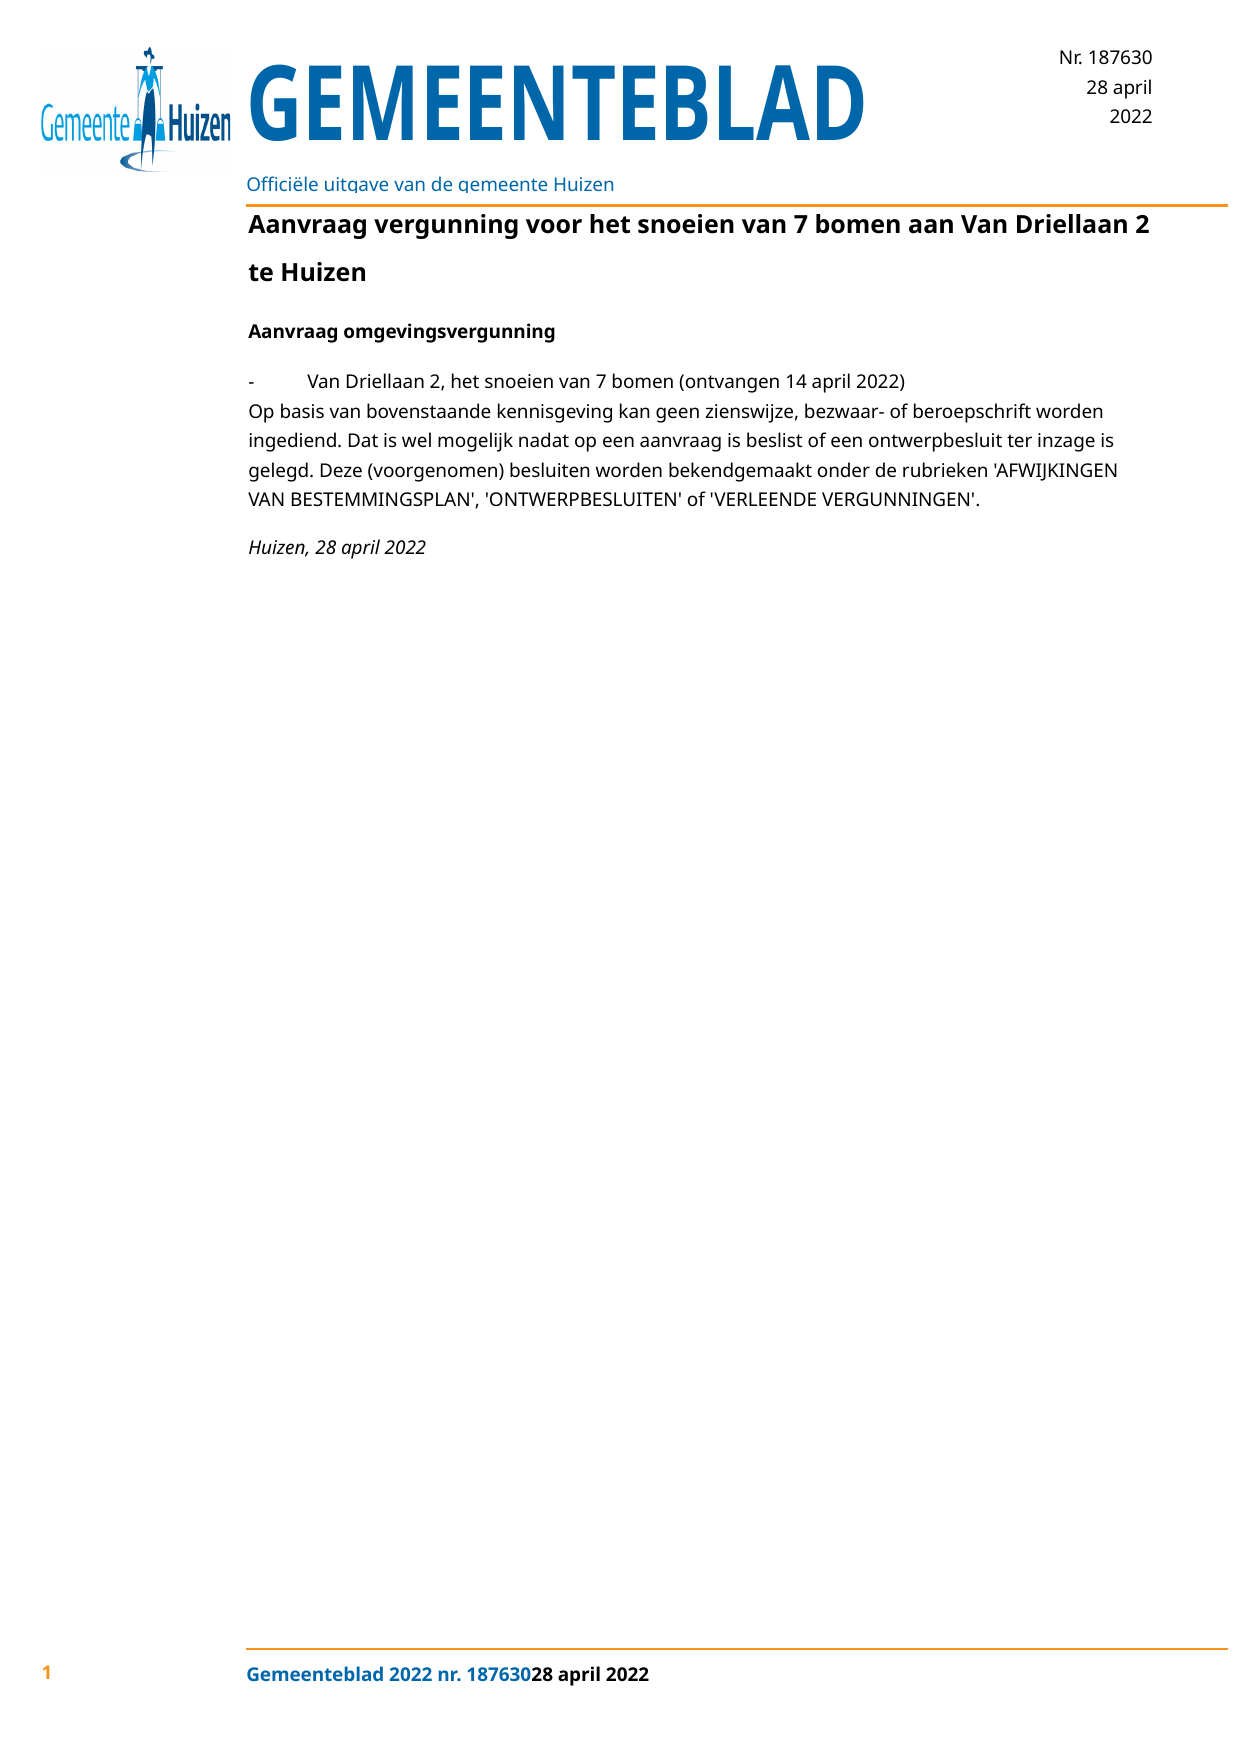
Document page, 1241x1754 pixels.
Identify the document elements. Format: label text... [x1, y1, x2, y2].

text Huizen, 28 april 2022 [248, 534, 1152, 560]
text Aanvraag omgevingsvergunning [248, 318, 1152, 344]
picture [41, 47, 231, 172]
list Van Driellaan 2, het snoeien van 7 bomen (ontvangen 14 april 2022) [248, 368, 1152, 394]
text Aanvraag vergunning voor het snoeien van 7 bomen aan Van Driellaan 2 te Huizen [248, 207, 1152, 288]
text Op basis van bovenstaande kennisgeving kan geen zienswijze, bezwaar- of beroepschrift worden ingediend. Dat is wel mogelijk nadat op een aanvraag is beslist of een ontwerpbesluit ter inzage is gelegd. Deze (voorgenomen) besluiten worden bekendgemaakt onder de rubrieken 'AFWIJKINGEN VAN BESTEMMINGSPLAN', 'ONTWERPBESLUITEN' of 'VERLEENDE VERGUNNINGEN'. [248, 398, 1152, 512]
